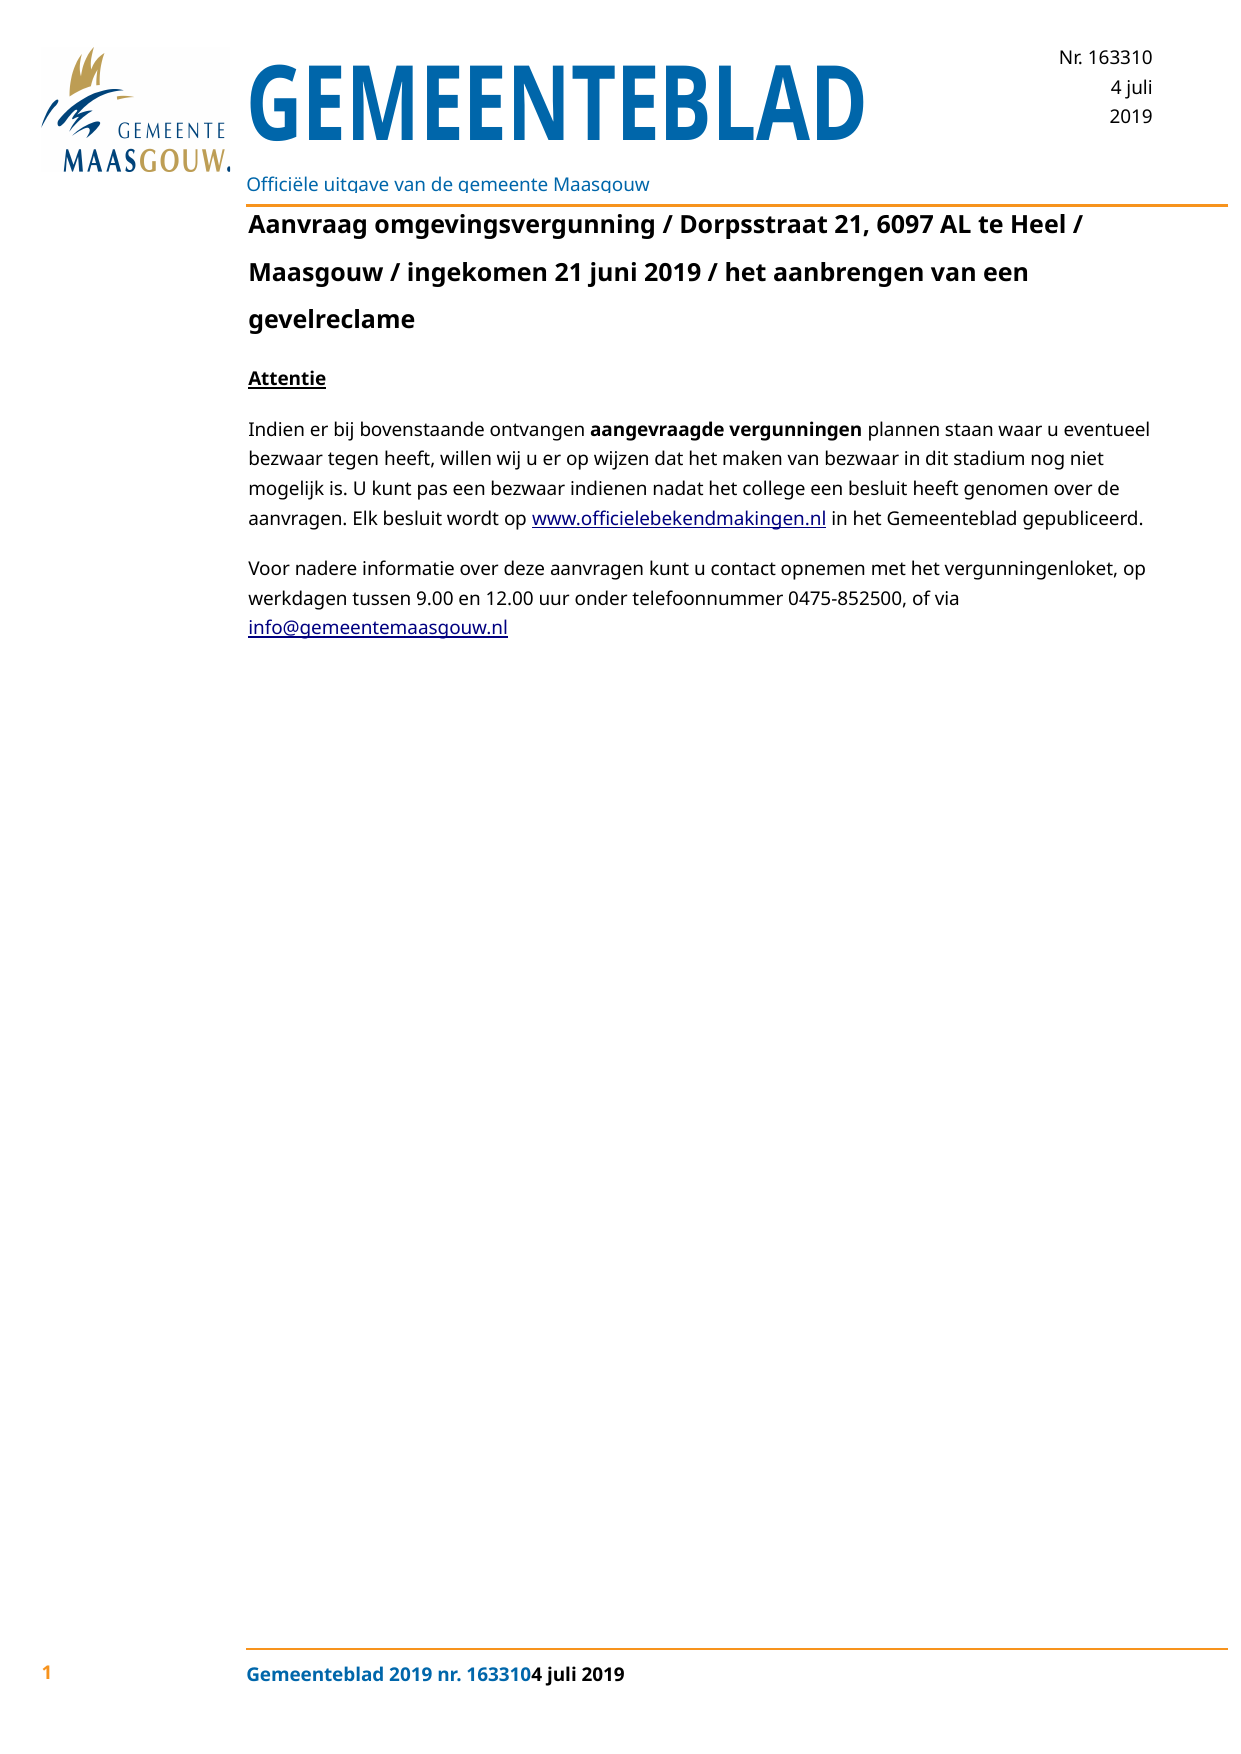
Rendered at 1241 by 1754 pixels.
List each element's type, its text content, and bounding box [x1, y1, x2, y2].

text Attentie [248, 366, 1152, 391]
picture [41, 47, 231, 172]
text Indien er bij bovenstaande ontvangen aangevraagde vergunningen plannen staan waar u eventueel bezwaar tegen heeft, willen wij u er op wijzen dat het maken van bezwaar in dit stadium nog niet mogelijk is. U kunt pas een bezwaar indienen nadat het college een besluit heeft genomen over de aanvragen. Elk besluit wordt op www.officielebekendmakingen.nl in het Gemeenteblad gepubliceerd. [248, 416, 1152, 530]
text Aanvraag omgevingsvergunning / Dorpsstraat 21, 6097 AL te Heel / Maasgouw / ingekomen 21 juni 2019 / het aanbrengen van een gevelreclame [248, 207, 1152, 336]
text Voor nadere informatie over deze aanvragen kunt u contact opnemen met het vergunningenloket, op werkdagen tussen 9.00 en 12.00 uur onder telefoonnummer 0475-852500, of via info@gemeentemaasgouw.nl [248, 555, 1152, 640]
